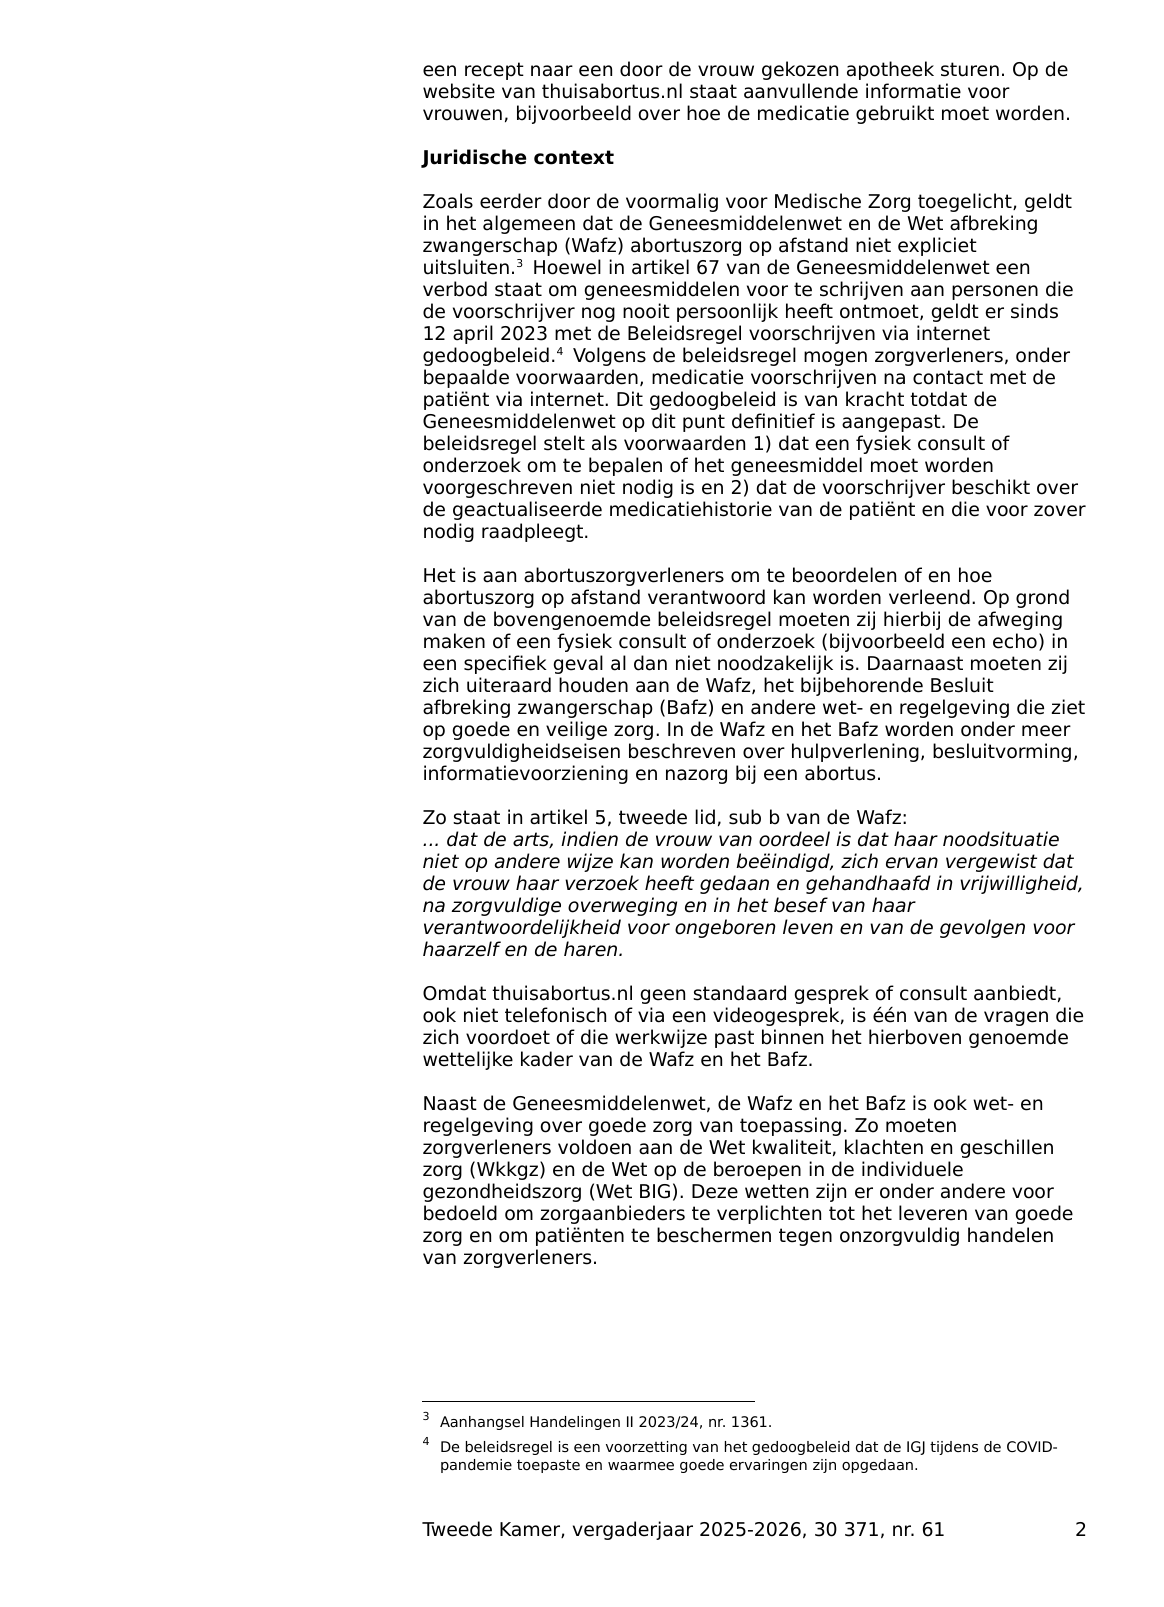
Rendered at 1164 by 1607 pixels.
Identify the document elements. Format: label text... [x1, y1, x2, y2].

text ... dat de arts, indien de vrouw van oordeel is dat haar noodsituatie niet op andere wijze kan worden beëindigd, zich ervan vergewist dat de vrouw haar verzoek heeft gedaan en gehandhaafd in vrijwilligheid, na zorgvuldige overweging en in het besef van haar verantwoordelijkheid voor ongeboren leven en van de gevolgen voor haarzelf en de haren. [422, 829, 1087, 961]
text Aanhangsel Handelingen II 2023/24, nr. 1361. [422, 1410, 1087, 1432]
text Zoals eerder door de voormalig voor Medische Zorg toegelicht, geldt in het algemeen dat de Geneesmiddelenwet en de Wet afbreking zwangerschap (Wafz) abortuszorg op afstand niet expliciet uitsluiten. Hoewel in artikel 67 van de Geneesmiddelenwet een verbod staat om geneesmiddelen voor te schrijven aan personen die de voorschrijver nog nooit persoonlijk heeft ontmoet, geldt er sinds 12 april 2023 met de Beleidsregel voorschrijven via internet gedoogbeleid. Volgens de beleidsregel mogen zorgverleners, onder bepaalde voorwaarden, medicatie voorschrijven na contact met de patiënt via internet. Dit gedoogbeleid is van kracht totdat de Geneesmiddelenwet op dit punt definitief is aangepast. De beleidsregel stelt als voorwaarden 1) dat een fysiek consult of onderzoek om te bepalen of het geneesmiddel moet worden voorgeschreven niet nodig is en 2) dat de voorschrijver beschikt over de geactualiseerde medicatiehistorie van de patiënt en die voor zover nodig raadpleegt. [422, 191, 1087, 543]
text Omdat thuisabortus.nl geen standaard gesprek of consult aanbiedt, ook niet telefonisch of via een videogesprek, is één van de vragen die zich voordoet of die werkwijze past binnen het hierboven genoemde wettelijke kader van de Wafz en het Bafz. [422, 983, 1087, 1071]
text een recept naar een door de vrouw gekozen apotheek sturen. Op de website van thuisabortus.nl staat aanvullende informatie voor vrouwen, bijvoorbeeld over hoe de medicatie gebruikt moet worden. [422, 59, 1087, 125]
text Zo staat in artikel 5, tweede lid, sub b van de Wafz: [422, 807, 1087, 829]
subtitle Juridische context [422, 147, 1087, 169]
text Naast de Geneesmiddelenwet, de Wafz en het Bafz is ook wet- en regelgeving over goede zorg van toepassing. Zo moeten zorgverleners voldoen aan de Wet kwaliteit, klachten en geschillen zorg (Wkkgz) en de Wet op de beroepen in de individuele gezondheidszorg (Wet BIG). Deze wetten zijn er onder andere voor bedoeld om zorgaanbieders te verplichten tot het leveren van goede zorg en om patiënten te beschermen tegen onzorgvuldig handelen van zorgverleners. [422, 1093, 1087, 1269]
text Het is aan abortuszorgverleners om te beoordelen of en hoe abortuszorg op afstand verantwoord kan worden verleend. Op grond van de bovengenoemde beleidsregel moeten zij hierbij de afweging maken of een fysiek consult of onderzoek (bijvoorbeeld een echo) in een specifiek geval al dan niet noodzakelijk is. Daarnaast moeten zij zich uiteraard houden aan de Wafz, het bijbehorende Besluit afbreking zwangerschap (Bafz) en andere wet- en regelgeving die ziet op goede en veilige zorg. In de Wafz en het Bafz worden onder meer zorgvuldigheidseisen beschreven over hulpverlening, besluitvorming, informatievoorziening en nazorg bij een abortus. [422, 565, 1087, 785]
text De beleidsregel is een voorzetting van het gedoogbeleid dat de IGJ tijdens de COVID-pandemie toepaste en waarmee goede ervaringen zijn opgedaan. [422, 1435, 1087, 1474]
